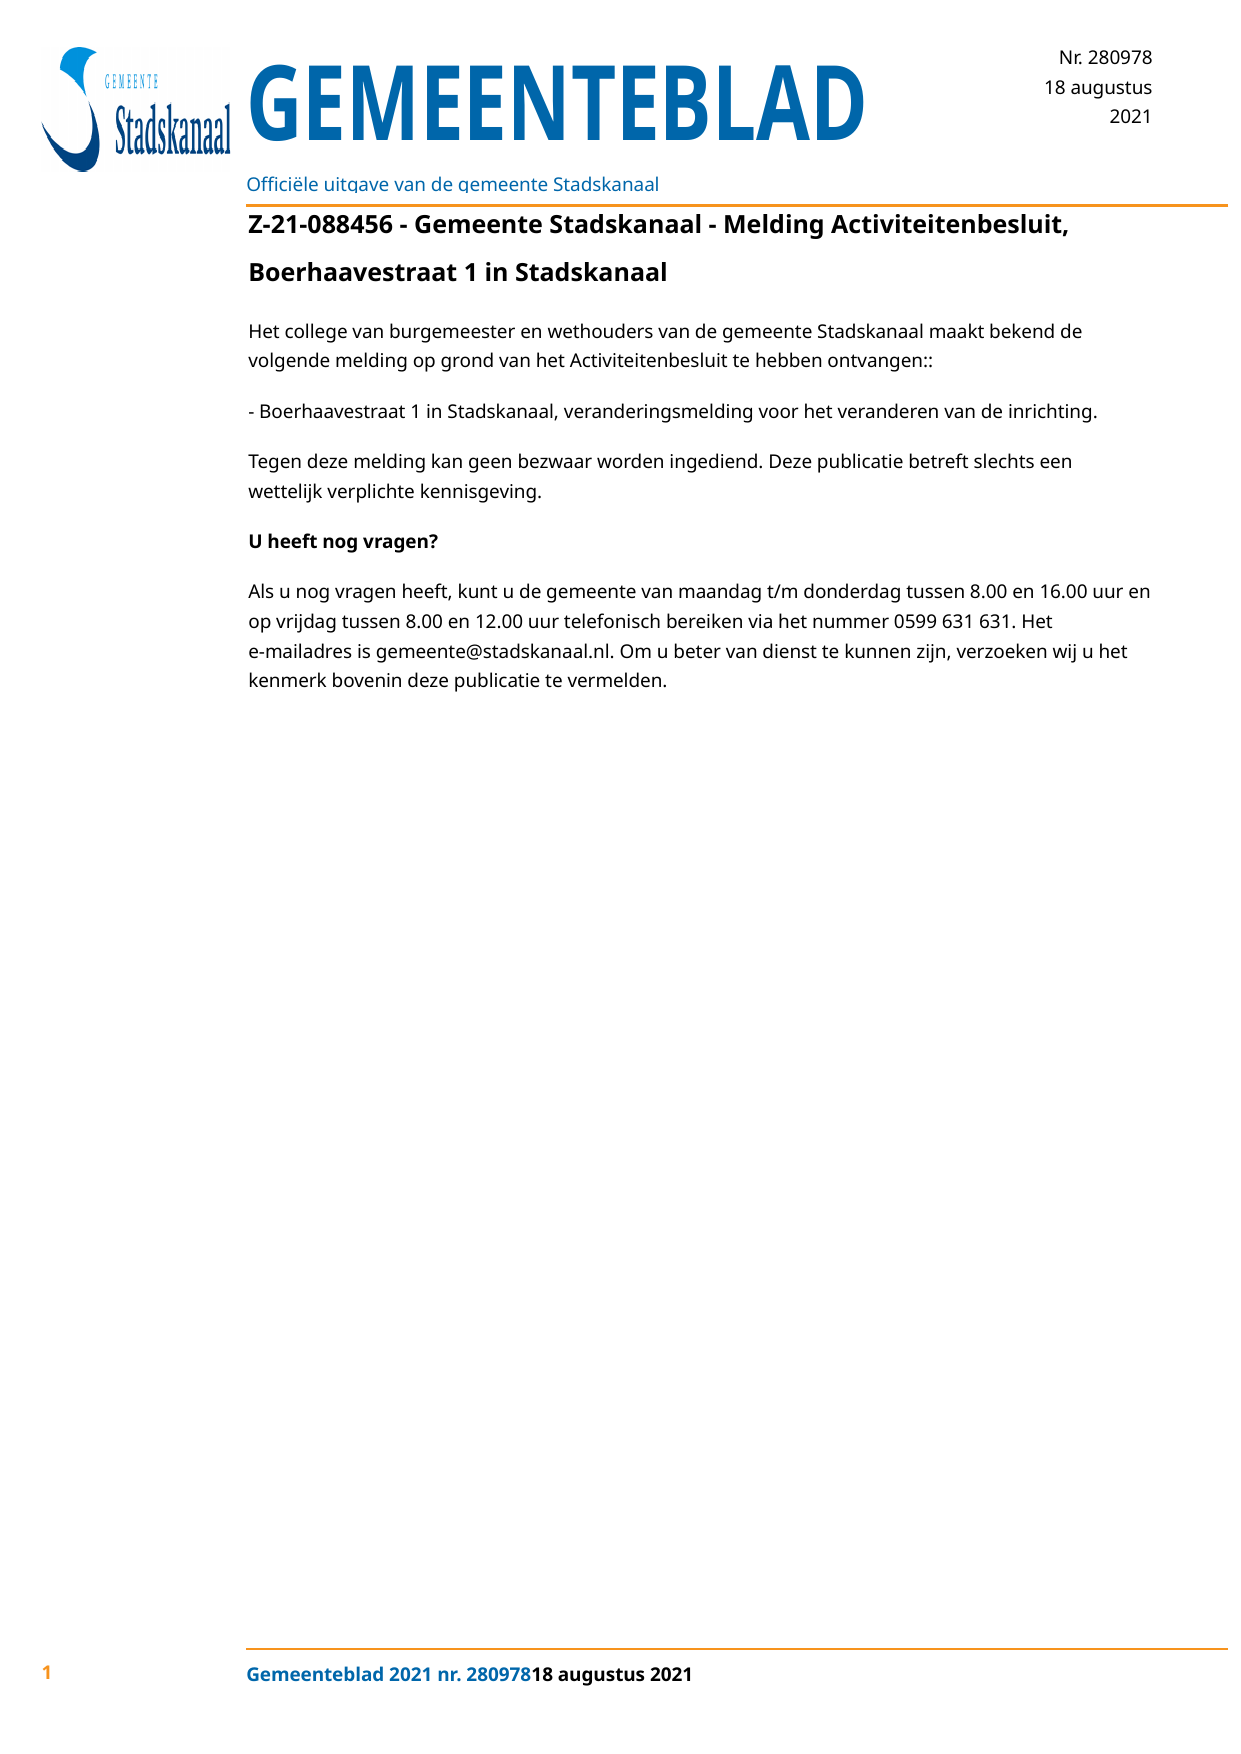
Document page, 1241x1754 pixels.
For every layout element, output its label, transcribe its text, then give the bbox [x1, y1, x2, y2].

text Tegen deze melding kan geen bezwaar worden ingediend. Deze publicatie betreft slechts een wettelijk verplichte kennisgeving. [248, 448, 1152, 504]
picture [41, 47, 231, 172]
text Het college van burgemeester en wethouders van de gemeente Stadskanaal maakt bekend de volgende melding op grond van het Activiteitenbesluit te hebben ontvangen:: [248, 318, 1152, 373]
text Z-21-088456 - Gemeente Stadskanaal - Melding Activiteitenbesluit, Boerhaavestraat 1 in Stadskanaal [248, 207, 1152, 288]
text U heeft nog vragen? [248, 528, 1152, 554]
text - Boerhaavestraat 1 in Stadskanaal, veranderingsmelding voor het veranderen van de inrichting. [248, 398, 1152, 424]
text Als u nog vragen heeft, kunt u de gemeente van maandag t/m donderdag tussen 8.00 en 16.00 uur en op vrijdag tussen 8.00 en 12.00 uur telefonisch bereiken via het nummer 0599 631 631. Het e‑mailadres is gemeente@stadskanaal.nl. Om u beter van dienst te kunnen zijn, verzoeken wij u het kenmerk bovenin deze publicatie te vermelden. [248, 579, 1152, 693]
